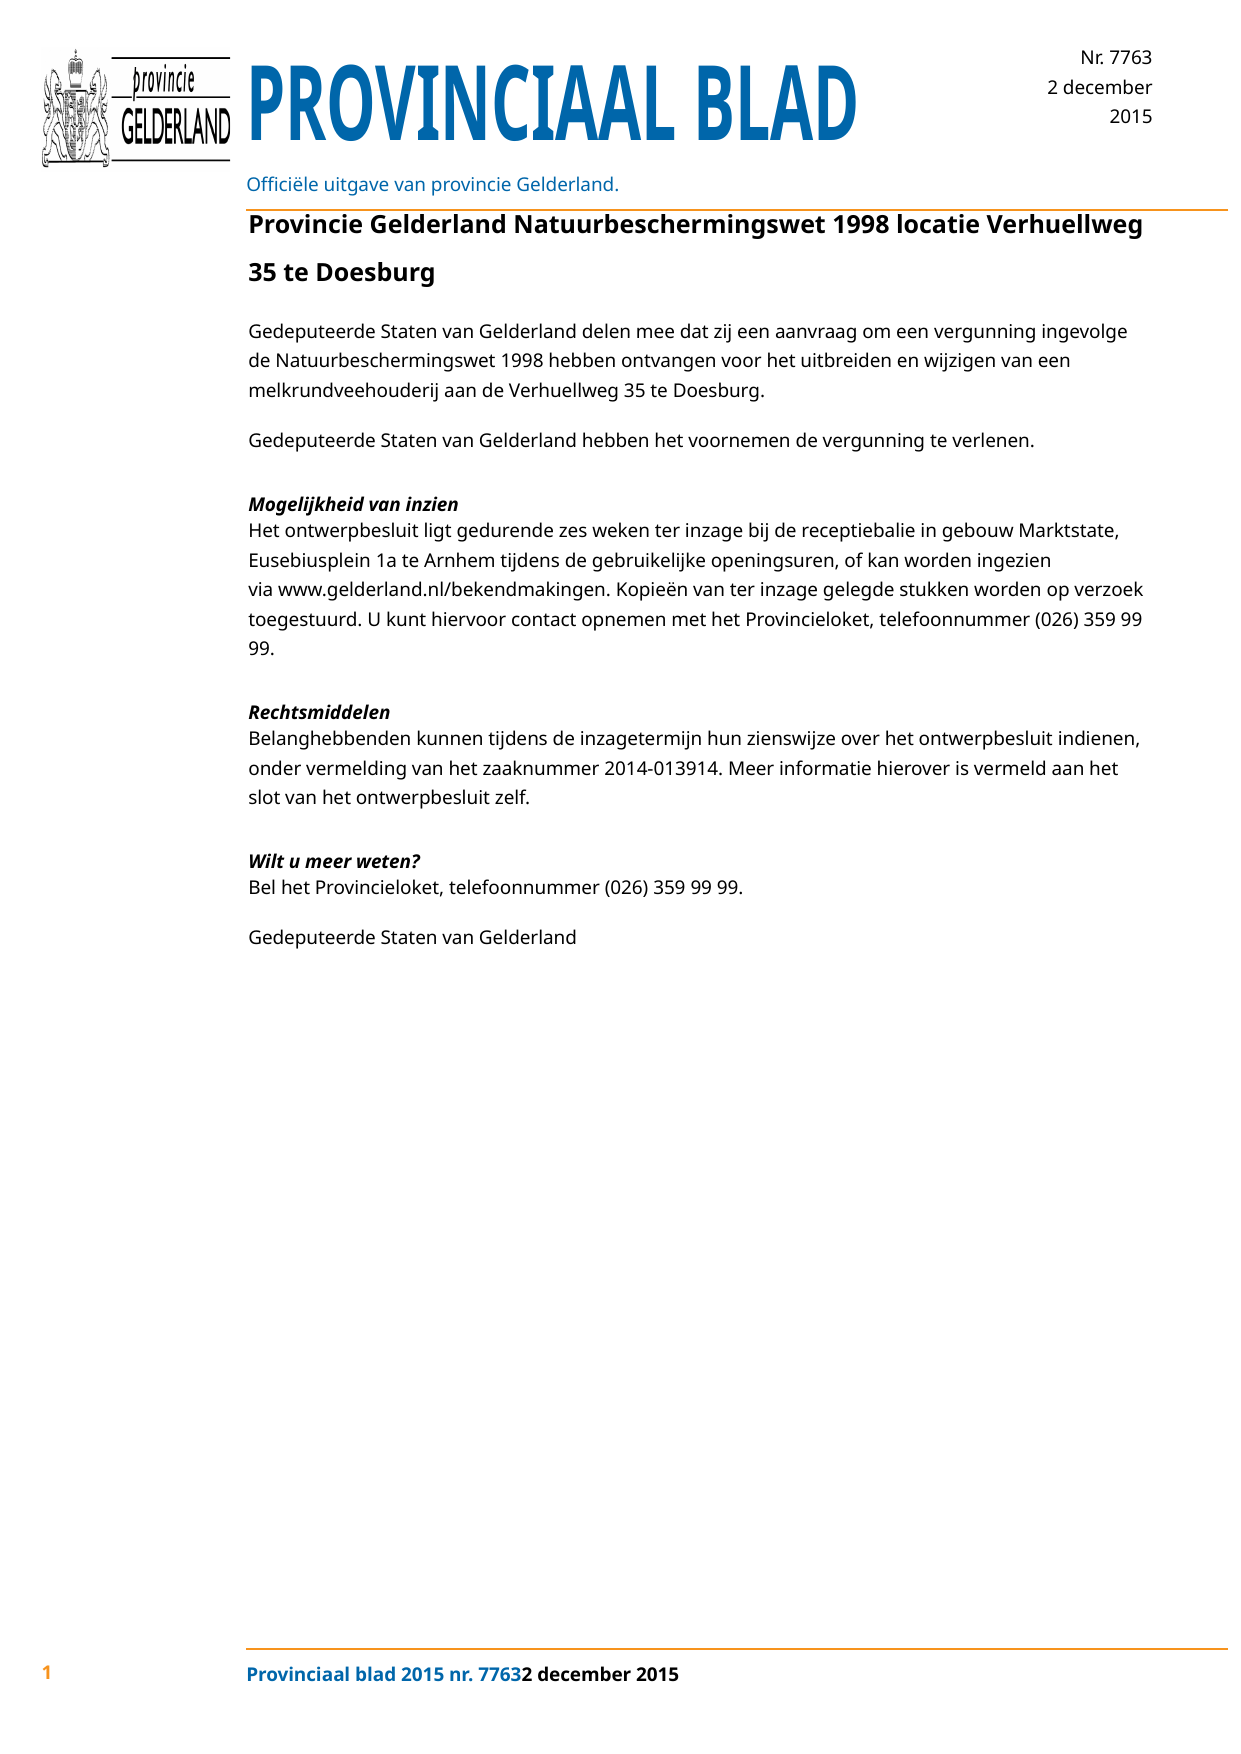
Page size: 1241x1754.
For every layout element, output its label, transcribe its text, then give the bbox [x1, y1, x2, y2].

text Het ontwerpbesluit ligt gedurende zes weken ter inzage bij de receptiebalie in gebouw Marktstate, Eusebiusplein 1a te Arnhem tijdens de gebruikelijke openingsuren, of kan worden ingezien via www.gelderland.nl/bekendmakingen. Kopieën van ter inzage gelegde stukken worden op verzoek toegestuurd. U kunt hiervoor contact opnemen met het Provincieloket, telefoonnummer (026) 359 99 99. [248, 517, 1152, 661]
text Mogelijkheid van inzien [248, 491, 1152, 517]
text Gedeputeerde Staten van Gelderland hebben het voornemen de vergunning te verlenen. [248, 427, 1152, 453]
text Gedeputeerde Staten van Gelderland delen mee dat zij een aanvraag om een vergunning ingevolge de Natuurbeschermingswet 1998 hebben ontvangen voor het uitbreiden en wijzigen van een melkrundveehouderij aan de Verhuellweg 35 te Doesburg. [248, 318, 1152, 403]
picture [41, 47, 231, 172]
text Provincie Gelderland Natuurbeschermingswet 1998 locatie Verhuellweg 35 te Doesburg [248, 211, 1152, 288]
text Belanghebbenden kunnen tijdens de inzagetermijn hun zienswijze over het ontwerpbesluit indienen, onder vermelding van het zaaknummer 2014-013914. Meer informatie hierover is vermeld aan het slot van het ontwerpbesluit zelf. [248, 725, 1152, 810]
text Gedeputeerde Staten van Gelderland [248, 924, 1152, 950]
text Rechtsmiddelen [248, 699, 1152, 725]
text Bel het Provincieloket, telefoonnummer (026) 359 99 99. [248, 874, 1152, 900]
text Wilt u meer weten? [248, 848, 1152, 874]
